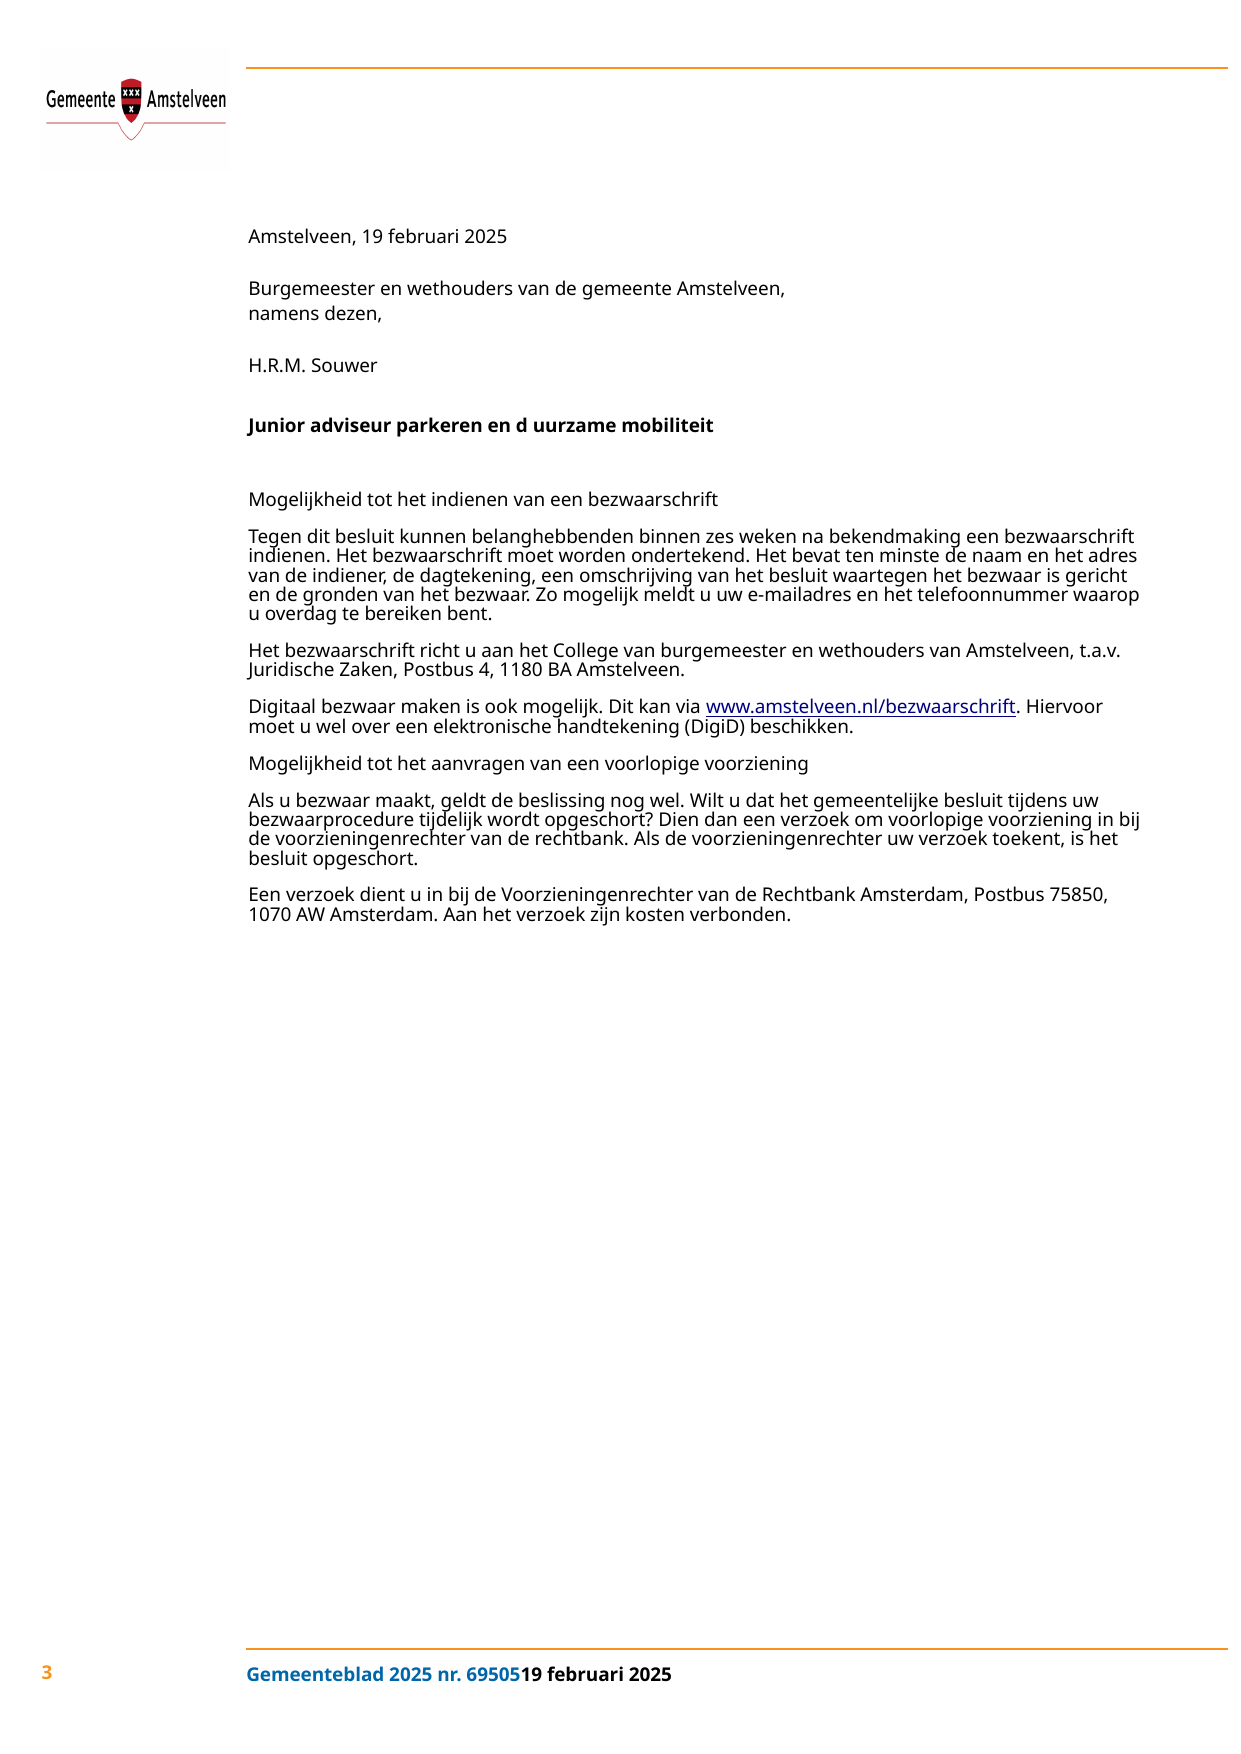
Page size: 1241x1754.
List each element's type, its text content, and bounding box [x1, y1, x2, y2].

text Amstelveen, 19 februari 2025 [248, 223, 1152, 249]
text Digitaal bezwaar maken is ook mogelijk. Dit kan via www.amstelveen.nl/bezwaarschrift. Hiervoor moet u wel over een elektronische handtekening (DigiD) beschikken. [248, 698, 1152, 737]
text Mogelijkheid tot het indienen van een bezwaarschrift [248, 491, 1152, 510]
text Junior adviseur parkeren en d uurzame mobiliteit [248, 417, 1152, 436]
text Als u bezwaar maakt, geldt de beslissing nog wel. Wilt u dat het gemeentelijke besluit tijdens uw bezwaarprocedure tijdelijk wordt opgeschort? Dien dan een verzoek om voorlopige voorziening in bij de voorzieningenrechter van de rechtbank. Als de voorzieningenrechter uw verzoek toekent, is het besluit opgeschort. [248, 792, 1152, 869]
picture [41, 47, 231, 172]
text Het bezwaarschrift richt u aan het College van burgemeester en wethouders van Amstelveen, t.a.v. Juridische Zaken, Postbus 4, 1180 BA Amstelveen. [248, 642, 1152, 681]
text Mogelijkheid tot het aanvragen van een voorlopige voorziening [248, 755, 1152, 774]
text namens dezen, [248, 301, 1152, 326]
text Tegen dit besluit kunnen belanghebbenden binnen zes weken na bekendmaking een bezwaarschrift indienen. Het bezwaarschrift moet worden ondertekend. Het bevat ten minste de naam en het adres van de indiener, de dagtekening, een omschrijving van het besluit waartegen het bezwaar is gericht en de gronden van het bezwaar. Zo mogelijk meldt u uw e-mailadres en het telefoonnummer waarop u overdag te bereiken bent. [248, 528, 1152, 624]
text Een verzoek dient u in bij de Voorzieningenrechter van de Rechtbank Amsterdam, Postbus 75850, 1070 AW Amsterdam. Aan het verzoek zijn kosten verbonden. [248, 886, 1152, 925]
text H.R.M. Souwer [248, 352, 1152, 378]
text Burgemeester en wethouders van de gemeente Amstelveen, [248, 275, 1152, 301]
